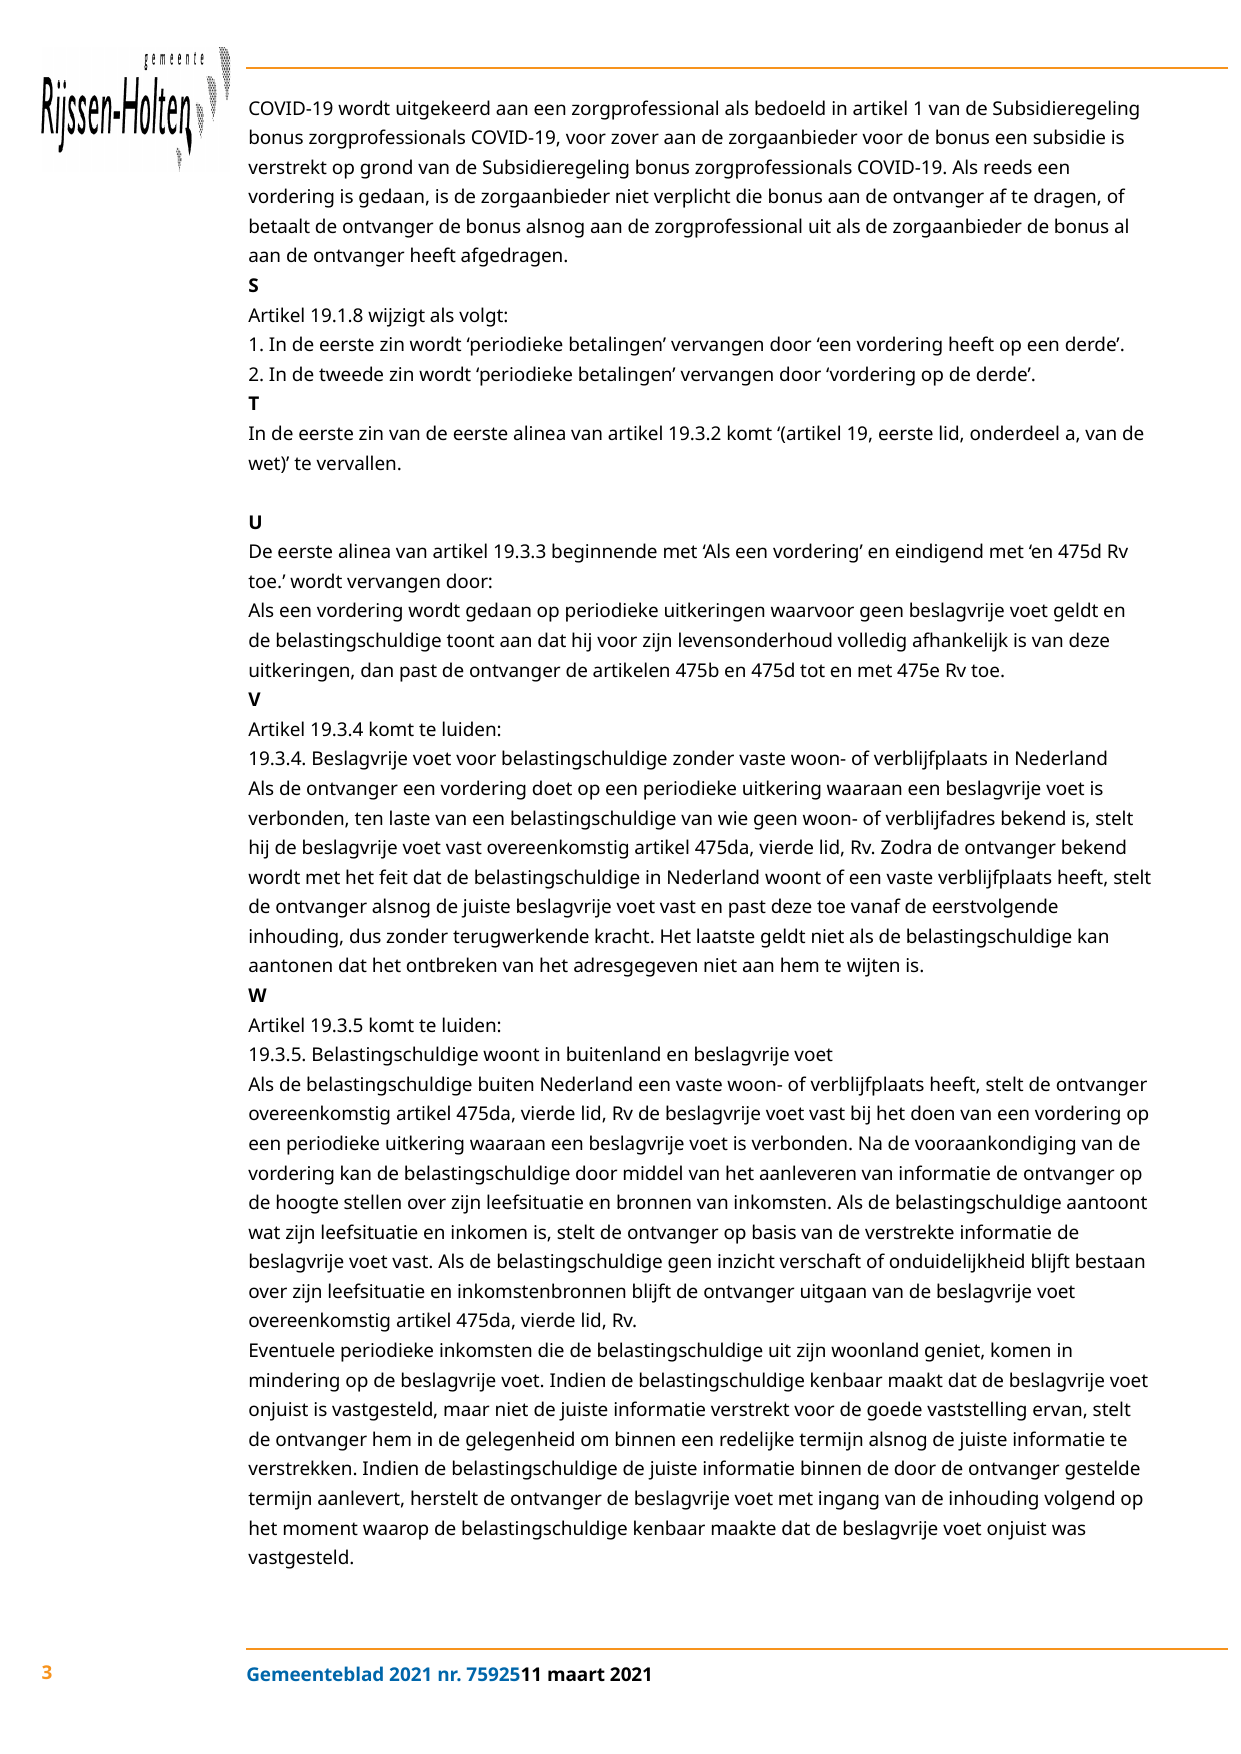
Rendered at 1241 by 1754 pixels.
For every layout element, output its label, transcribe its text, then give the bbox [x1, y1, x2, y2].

text Als de ontvanger een vordering doet op een periodieke uitkering waaraan een beslagvrije voet is verbonden, ten laste van een belastingschuldige van wie geen woon- of verblijfadres bekend is, stelt hij de beslagvrije voet vast overeenkomstig artikel 475da, vierde lid, Rv. Zodra de ontvanger bekend wordt met het feit dat de belastingschuldige in Nederland woont of een vaste verblijfplaats heeft, stelt de ontvanger alsnog de juiste beslagvrije voet vast en past deze toe vanaf de eerstvolgende inhouding, dus zonder terugwerkende kracht. Het laatste geldt niet als de belastingschuldige kan aantonen dat het ontbreken van het adresgegeven niet aan hem te wijten is. [248, 775, 1152, 978]
text 1. In de eerste zin wordt ‘periodieke betalingen’ vervangen door ‘een vordering heeft op een derde’. [248, 331, 1152, 357]
text T [248, 391, 1152, 416]
text COVID-19 wordt uitgekeerd aan een zorgprofessional als bedoeld in artikel 1 van de Subsidieregeling bonus zorgprofessionals COVID-19, voor zover aan de zorgaanbieder voor de bonus een subsidie is verstrekt op grond van de Subsidieregeling bonus zorgprofessionals COVID-19. Als reeds een vordering is gedaan, is de zorgaanbieder niet verplicht die bonus aan de ontvanger af te dragen, of betaalt de ontvanger de bonus alsnog aan de zorgprofessional uit als de zorgaanbieder de bonus al aan de ontvanger heeft afgedragen. [248, 95, 1152, 268]
text U [248, 509, 1152, 535]
text Als de belastingschuldige buiten Nederland een vaste woon- of verblijfplaats heeft, stelt de ontvanger overeenkomstig artikel 475da, vierde lid, Rv de beslagvrije voet vast bij het doen van een vordering op een periodieke uitkering waaraan een beslagvrije voet is verbonden. Na de vooraankondiging van de vordering kan de belastingschuldige door middel van het aanleveren van informatie de ontvanger op de hoogte stellen over zijn leefsituatie en bronnen van inkomsten. Als de belastingschuldige aantoont wat zijn leefsituatie en inkomen is, stelt de ontvanger op basis van de verstrekte informatie de beslagvrije voet vast. Als de belastingschuldige geen inzicht verschaft of onduidelijkheid blijft bestaan over zijn leefsituatie en inkomstenbronnen blijft de ontvanger uitgaan van de beslagvrije voet overeenkomstig artikel 475da, vierde lid, Rv. [248, 1071, 1152, 1333]
picture [41, 47, 231, 172]
text Artikel 19.3.4 komt te luiden: [248, 716, 1152, 742]
text 2. In de tweede zin wordt ‘periodieke betalingen’ vervangen door ‘vordering op de derde’. [248, 361, 1152, 387]
text 19.3.5. Belastingschuldige woont in buitenland en beslagvrije voet [248, 1041, 1152, 1067]
text De eerste alinea van artikel 19.3.3 beginnende met ‘Als een vordering’ en eindigend met ‘en 475d Rv toe.’ wordt vervangen door: [248, 538, 1152, 594]
text V [248, 686, 1152, 712]
text W [248, 982, 1152, 1008]
text In de eerste zin van de eerste alinea van artikel 19.3.2 komt ‘(artikel 19, eerste lid, onderdeel a, van de wet)’ te vervallen. [248, 420, 1152, 476]
text Eventuele periodieke inkomsten die de belastingschuldige uit zijn woonland geniet, komen in mindering op de beslagvrije voet. Indien de belastingschuldige kenbaar maakt dat de beslagvrije voet onjuist is vastgesteld, maar niet de juiste informatie verstrekt voor de goede vaststelling ervan, stelt de ontvanger hem in de gelegenheid om binnen een redelijke termijn alsnog de juiste informatie te verstrekken. Indien de belastingschuldige de juiste informatie binnen de door de ontvanger gestelde termijn aanlevert, herstelt de ontvanger de beslagvrije voet met ingang van de inhouding volgend op het moment waarop de belastingschuldige kenbaar maakte dat de beslagvrije voet onjuist was vastgesteld. [248, 1337, 1152, 1570]
text 19.3.4. Beslagvrije voet voor belastingschuldige zonder vaste woon- of verblijfplaats in Nederland [248, 746, 1152, 771]
text Als een vordering wordt gedaan op periodieke uitkeringen waarvoor geen beslagvrije voet geldt en de belastingschuldige toont aan dat hij voor zijn levensonderhoud volledig afhankelijk is van deze uitkeringen, dan past de ontvanger de artikelen 475b en 475d tot en met 475e Rv toe. [248, 598, 1152, 683]
text Artikel 19.1.8 wijzigt als volgt: [248, 302, 1152, 328]
text S [248, 272, 1152, 298]
text Artikel 19.3.5 komt te luiden: [248, 1012, 1152, 1038]
